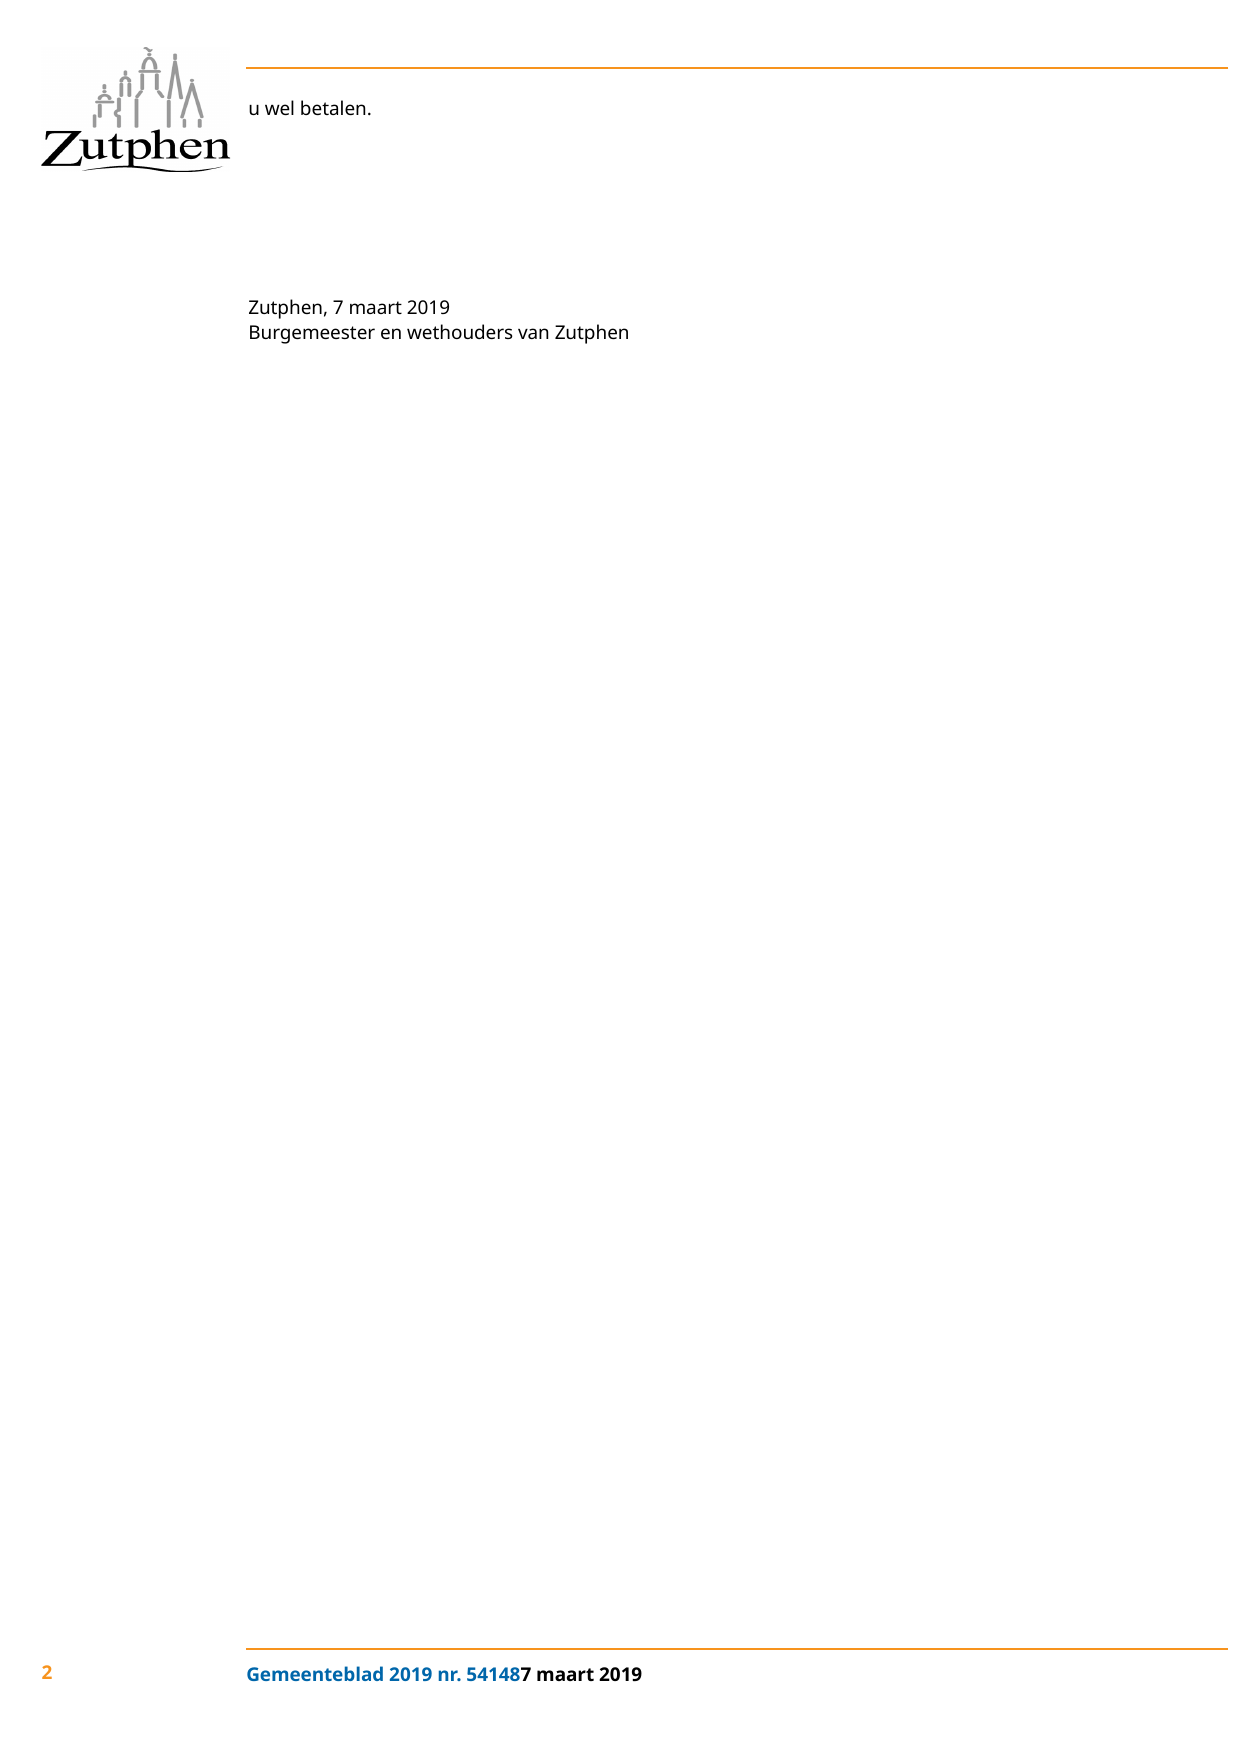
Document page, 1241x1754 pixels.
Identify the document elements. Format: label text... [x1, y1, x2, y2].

text u wel betalen. [248, 95, 1152, 121]
text Zutphen, 7 maart 2019 [248, 294, 1152, 319]
text Burgemeester en wethouders van Zutphen [248, 319, 1152, 345]
picture [41, 47, 231, 172]
